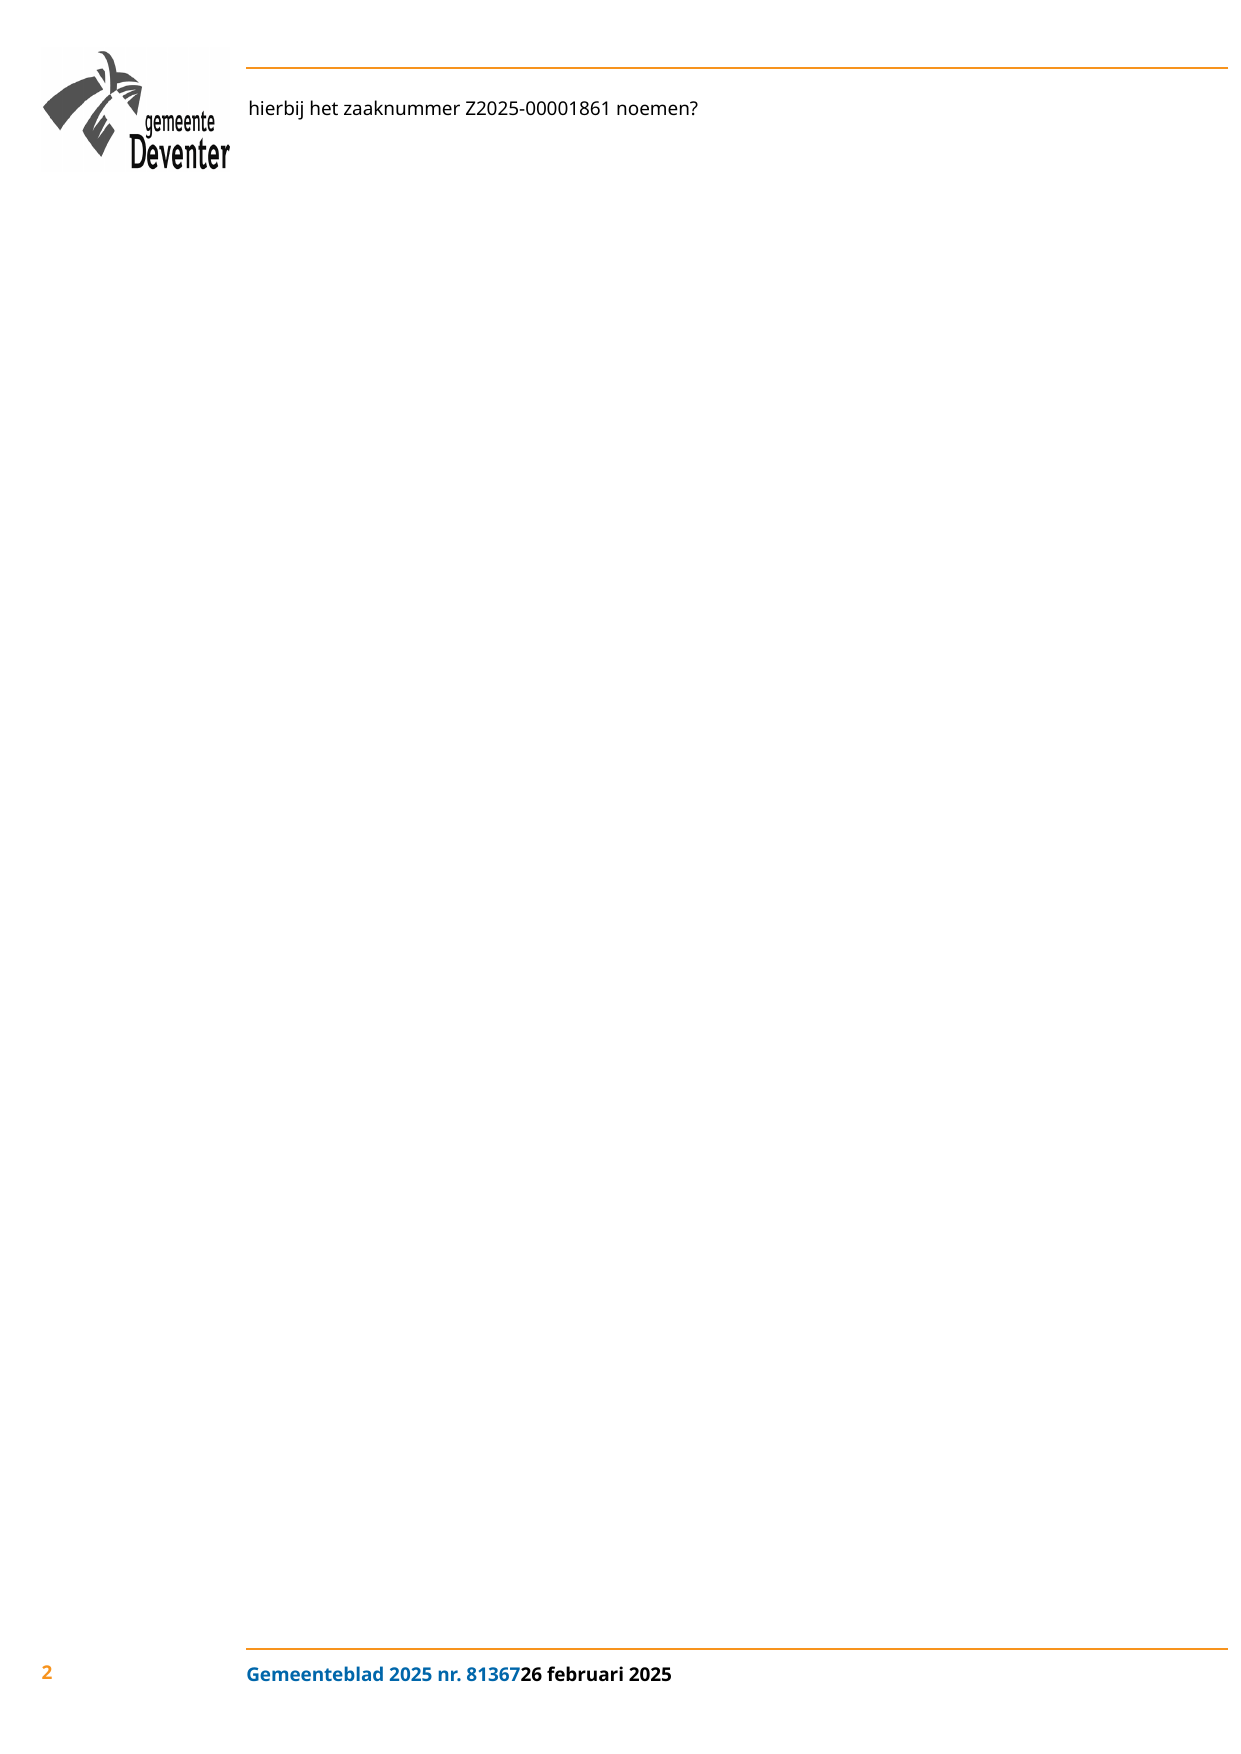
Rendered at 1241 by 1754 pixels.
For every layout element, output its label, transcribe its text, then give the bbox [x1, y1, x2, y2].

picture [41, 47, 231, 172]
text hierbij het zaaknummer Z2025-00001861 noemen? [248, 95, 1152, 121]
